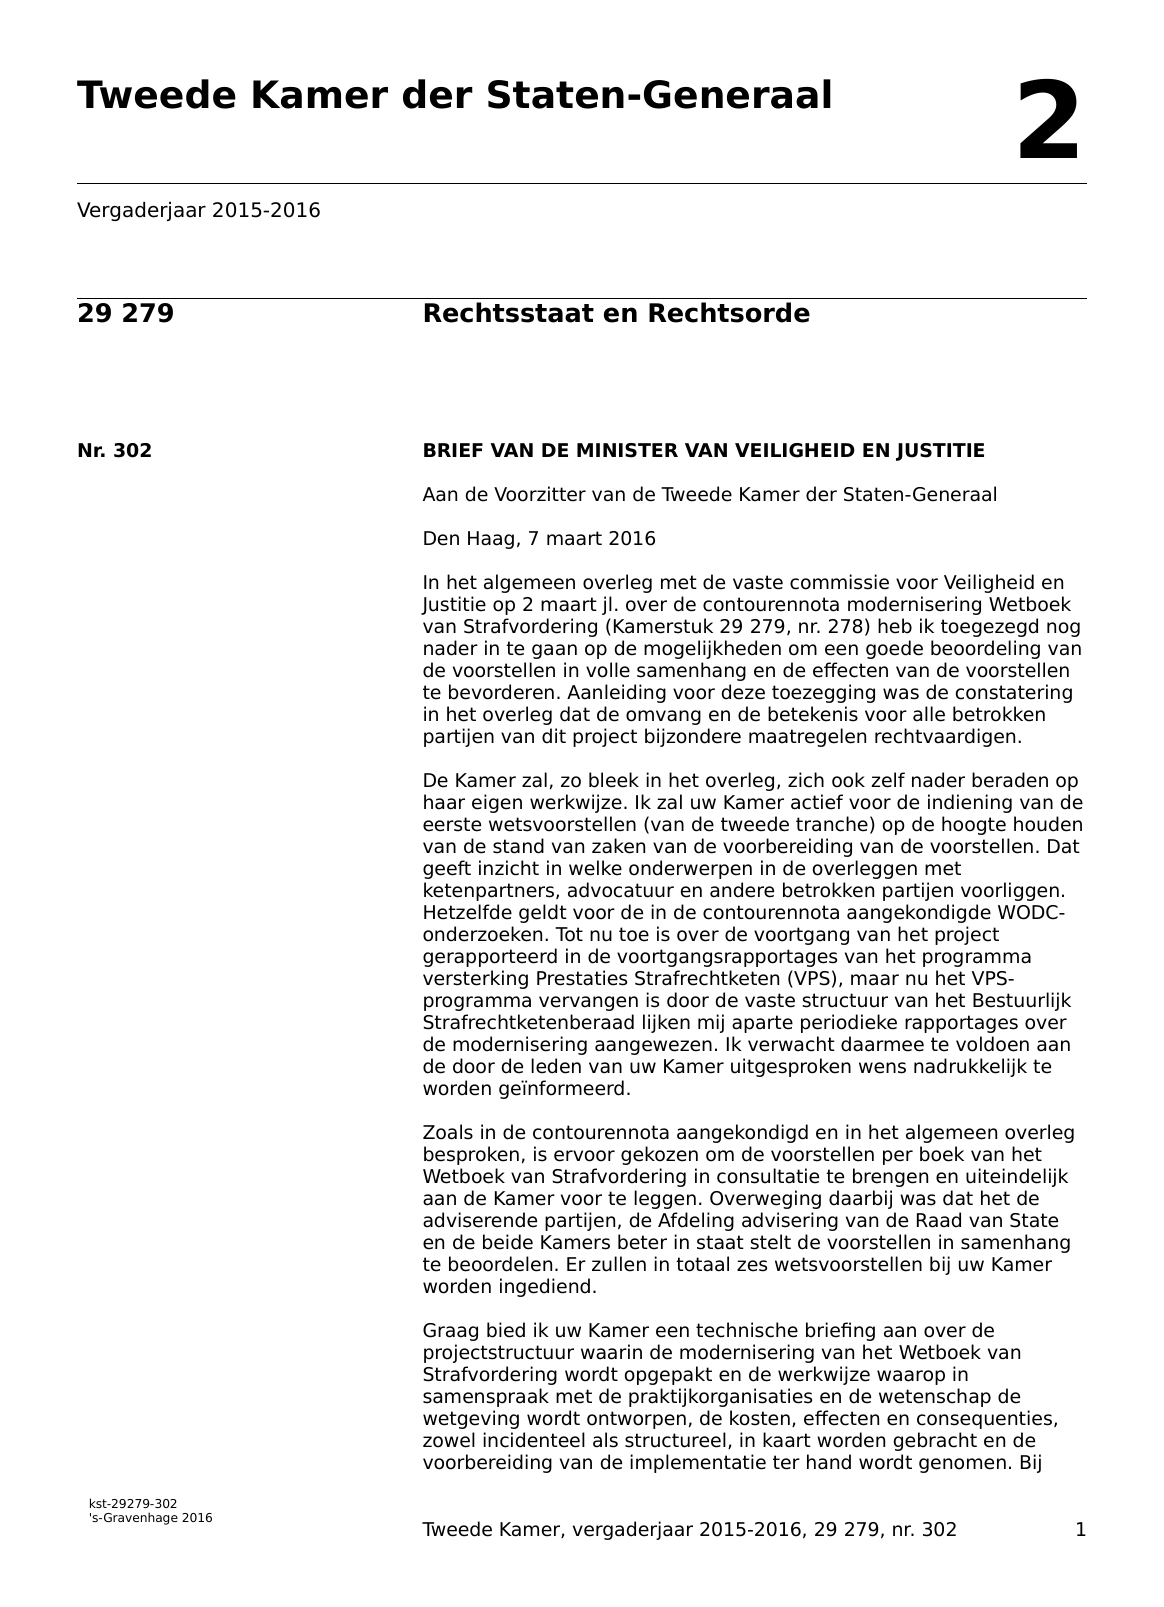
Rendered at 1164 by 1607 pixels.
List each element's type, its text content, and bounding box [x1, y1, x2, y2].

text In het algemeen overleg met de vaste commissie voor Veiligheid en Justitie op 2 maart jl. over de contourennota modernisering Wetboek van Strafvordering (Kamerstuk 29 279, nr. 278) heb ik toegezegd nog nader in te gaan op de mogelijkheden om een goede beoordeling van de voorstellen in volle samenhang en de effecten van de voorstellen te bevorderen. Aanleiding voor deze toezegging was de constatering in het overleg dat de omvang en de betekenis voor alle betrokken partijen van dit project bijzondere maatregelen rechtvaardigen. [422, 572, 1087, 748]
text Zoals in de contourennota aangekondigd en in het algemeen overleg besproken, is ervoor gekozen om de voorstellen per boek van het Wetboek van Strafvordering in consultatie te brengen en uiteindelijk aan de Kamer voor te leggen. Overweging daarbij was dat het de adviserende partijen, de Afdeling advisering van de Raad van State en de beide Kamers beter in staat stelt de voorstellen in samenhang te beoordelen. Er zullen in totaal zes wetsvoorstellen bij uw Kamer worden ingediend. [422, 1122, 1087, 1298]
text Den Haag, 7 maart 2016 [422, 528, 1087, 550]
table_header 2 [886, 59, 1087, 183]
text kst-29279-302 [88, 1497, 323, 1511]
text De Kamer zal, zo bleek in het overleg, zich ook zelf nader beraden op haar eigen werkwijze. Ik zal uw Kamer actief voor de indiening van de eerste wetsvoorstellen (van de tweede tranche) op de hoogte houden van de stand van zaken van de voorbereiding van de voorstellen. Dat geeft inzicht in welke onderwerpen in de overleggen met ketenpartners, advocatuur en andere betrokken partijen voorliggen. Hetzelfde geldt voor de in de contourennota aangekondigde WODC-onderzoeken. Tot nu toe is over de voortgang van het project gerapporteerd in de voortgangsrapportages van het programma versterking Prestaties Strafrechtketen (VPS), maar nu het VPS-programma vervangen is door de vaste structuur van het Bestuurlijk Strafrechtketenberaad lijken mij aparte periodieke rapportages over de modernisering aangewezen. Ik verwacht daarmee te voldoen aan de door de leden van uw Kamer uitgesproken wens nadrukkelijk te worden geïnformeerd. [422, 770, 1087, 1100]
text 's-Gravenhage 2016 [88, 1511, 323, 1525]
table_header Tweede Kamer der Staten-Generaal [77, 59, 886, 183]
text Graag bied ik uw Kamer een technische briefing aan over de projectstructuur waarin de modernisering van het Wetboek van Strafvordering wordt opgepakt en de werkwijze waarop in samenspraak met de praktijkorganisaties en de wetenschap de wetgeving wordt ontworpen, de kosten, effecten en consequenties, zowel incidenteel als structureel, in kaart worden gebracht en de voorbereiding van de implementatie ter hand wordt genomen. Bij [422, 1320, 1087, 1474]
subtitle Nr. 302 BRIEF VAN DE MINISTER VAN VEILIGHEID EN JUSTITIE [77, 440, 1087, 462]
subtitle 29 279 Rechtsstaat en Rechtsorde [77, 299, 1087, 329]
table_cell Vergaderjaar 2015-2016 [77, 184, 1087, 298]
text Aan de Voorzitter van de Tweede Kamer der Staten-Generaal [422, 484, 1087, 506]
